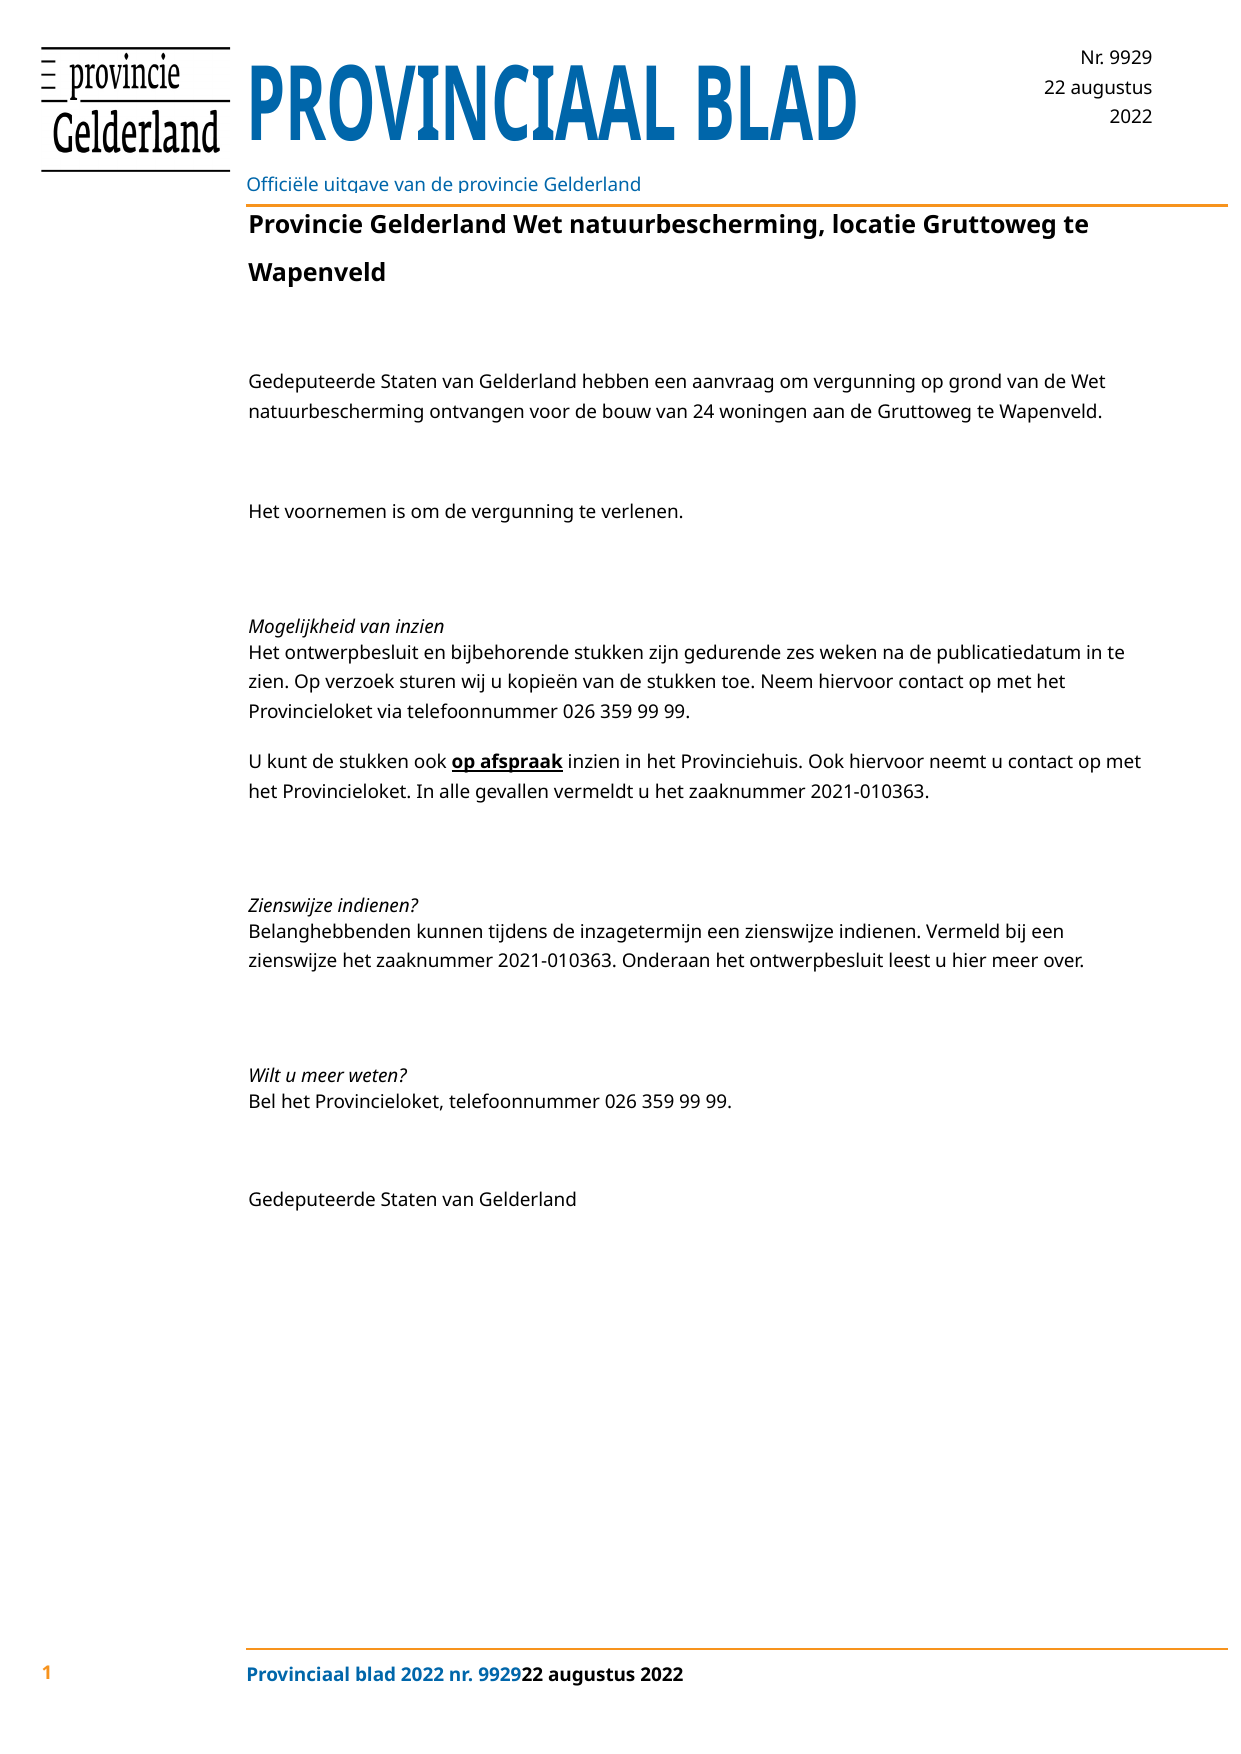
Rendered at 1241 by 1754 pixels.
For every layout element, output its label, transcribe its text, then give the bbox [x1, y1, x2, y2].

text U kunt de stukken ook op afspraak inzien in het Provinciehuis. Ook hiervoor neemt u contact op met het Provincieloket. In alle gevallen vermeldt u het zaaknummer 2021-010363. [248, 748, 1152, 804]
text Belanghebbenden kunnen tijdens de inzagetermijn een zienswijze indienen. Vermeld bij een zienswijze het zaaknummer 2021-010363. Onderaan het ontwerpbesluit leest u hier meer over. [248, 918, 1152, 973]
text Bel het Provincieloket, telefoonnummer 026 359 99 99. [248, 1088, 1152, 1113]
text Wilt u meer weten? [248, 1062, 1152, 1088]
text Gedeputeerde Staten van Gelderland [248, 1186, 1152, 1212]
text Zienswijze indienen? [248, 892, 1152, 918]
text Provincie Gelderland Wet natuurbescherming, locatie Gruttoweg te Wapenveld [248, 207, 1152, 288]
text Het ontwerpbesluit en bijbehorende stukken zijn gedurende zes weken na de publicatiedatum in te zien. Op verzoek sturen wij u kopieën van de stukken toe. Neem hiervoor contact op met het Provincieloket via telefoonnummer 026 359 99 99. [248, 639, 1152, 724]
text Gedeputeerde Staten van Gelderland hebben een aanvraag om vergunning op grond van de Wet natuurbescherming ontvangen voor de bouw van 24 woningen aan de Gruttoweg te Wapenveld. [248, 368, 1152, 424]
text Mogelijkheid van inzien [248, 613, 1152, 639]
text Het voornemen is om de vergunning te verlenen. [248, 499, 1152, 524]
picture [41, 47, 231, 172]
